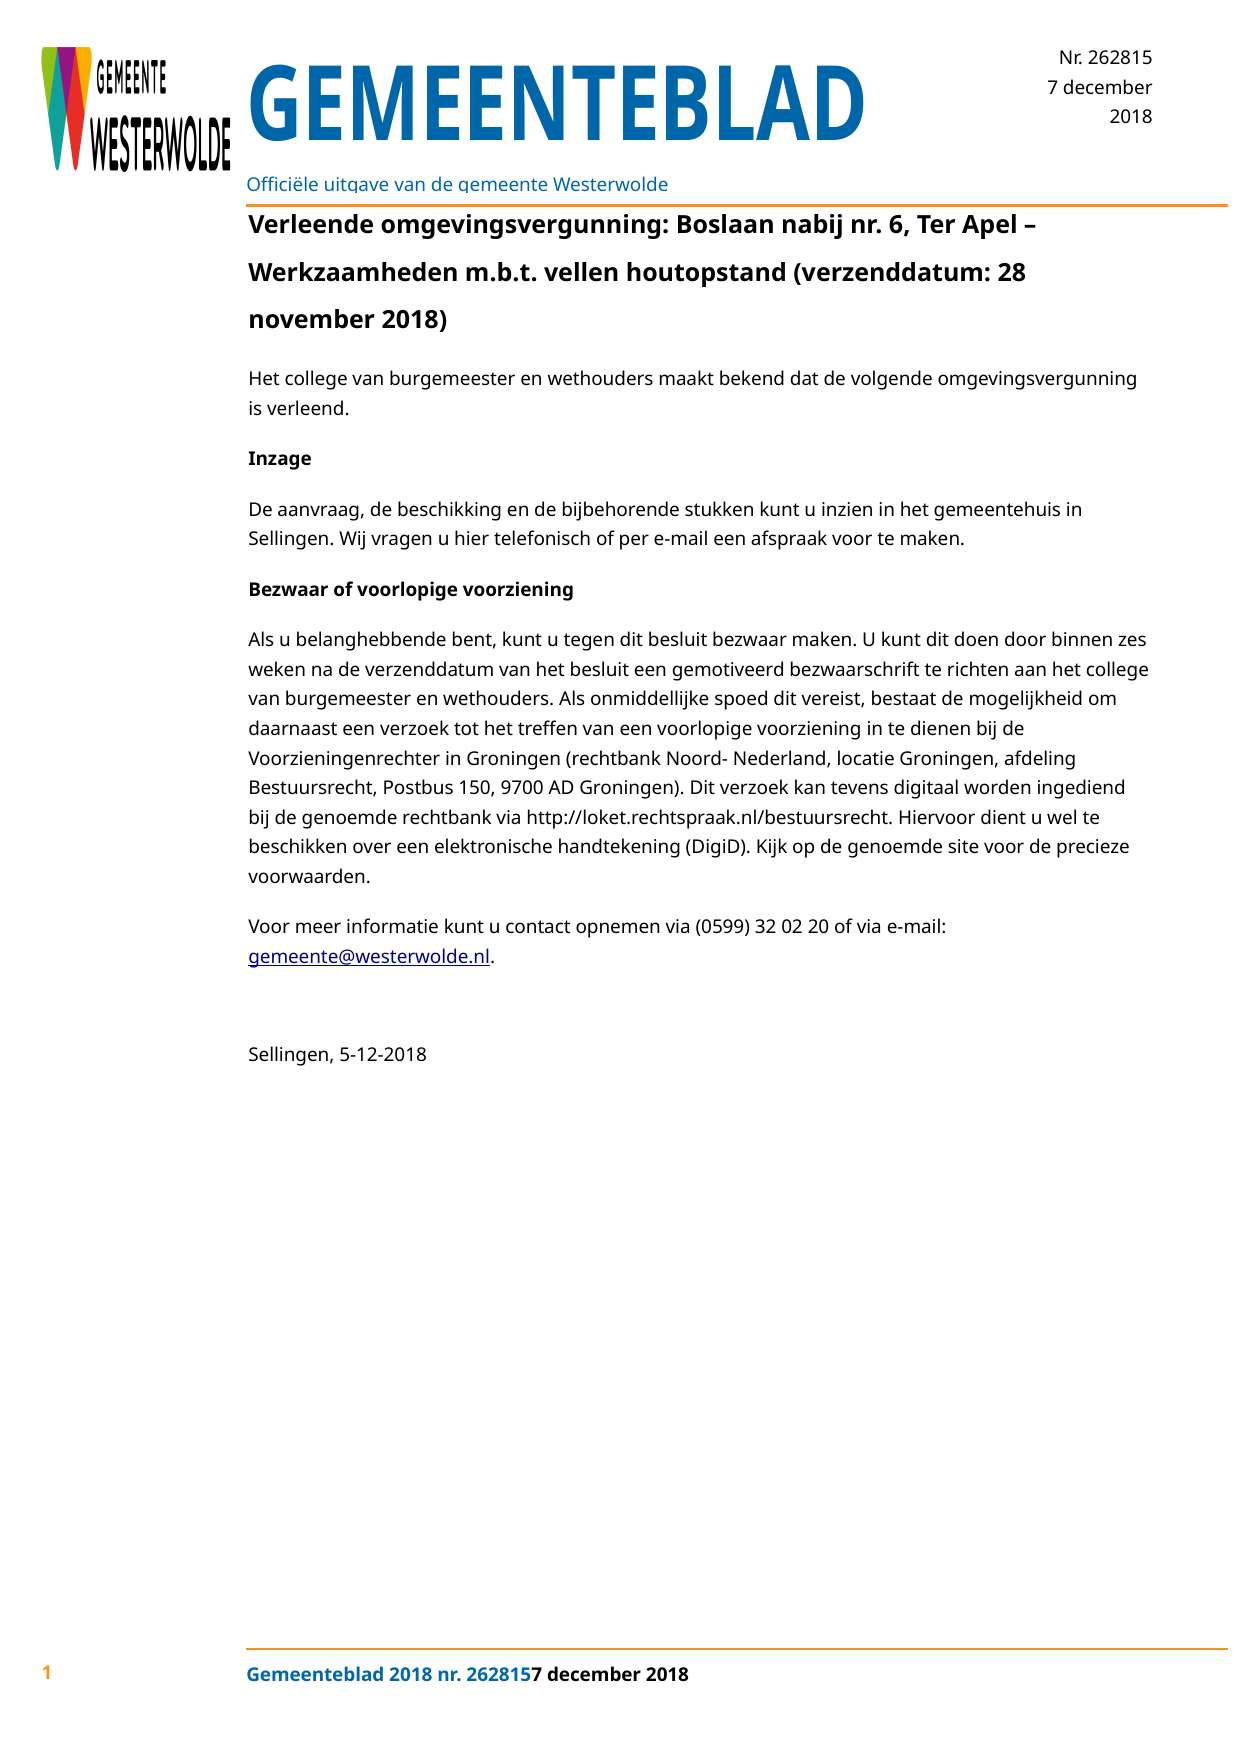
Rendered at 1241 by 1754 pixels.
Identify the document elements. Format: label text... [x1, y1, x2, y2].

picture [41, 47, 231, 172]
text Inzage [248, 446, 1152, 471]
text Het college van burgemeester en wethouders maakt bekend dat de volgende omgevingsvergunning is verleend. [248, 366, 1152, 421]
text Bezwaar of voorlopige voorziening [248, 576, 1152, 602]
text Voor meer informatie kunt u contact opnemen via (0599) 32 02 20 of via e-mail: gemeente@westerwolde.nl. [248, 913, 1152, 969]
text Sellingen, 5-12-2018 [248, 1041, 1152, 1067]
text Verleende omgevingsvergunning: Boslaan nabij nr. 6, Ter Apel – Werkzaamheden m.b.t. vellen houtopstand (verzenddatum: 28 november 2018) [248, 207, 1152, 336]
text De aanvraag, de beschikking en de bijbehorende stukken kunt u inzien in het gemeentehuis in Sellingen. Wij vragen u hier telefonisch of per e-mail een afspraak voor te maken. [248, 496, 1152, 551]
text Als u belanghebbende bent, kunt u tegen dit besluit bezwaar maken. U kunt dit doen door binnen zes weken na de verzenddatum van het besluit een gemotiveerd bezwaarschrift te richten aan het college van burgemeester en wethouders. Als onmiddellijke spoed dit vereist, bestaat de mogelijkheid om daarnaast een verzoek tot het treffen van een voorlopige voorziening in te dienen bij de Voorzieningenrechter in Groningen (rechtbank Noord- Nederland, locatie Groningen, afdeling Bestuursrecht, Postbus 150, 9700 AD Groningen). Dit verzoek kan tevens digitaal worden ingediend bij de genoemde rechtbank via http://loket.rechtspraak.nl/bestuursrecht. Hiervoor dient u wel te beschikken over een elektronische handtekening (DigiD). Kijk op de genoemde site voor de precieze voorwaarden. [248, 626, 1152, 889]
